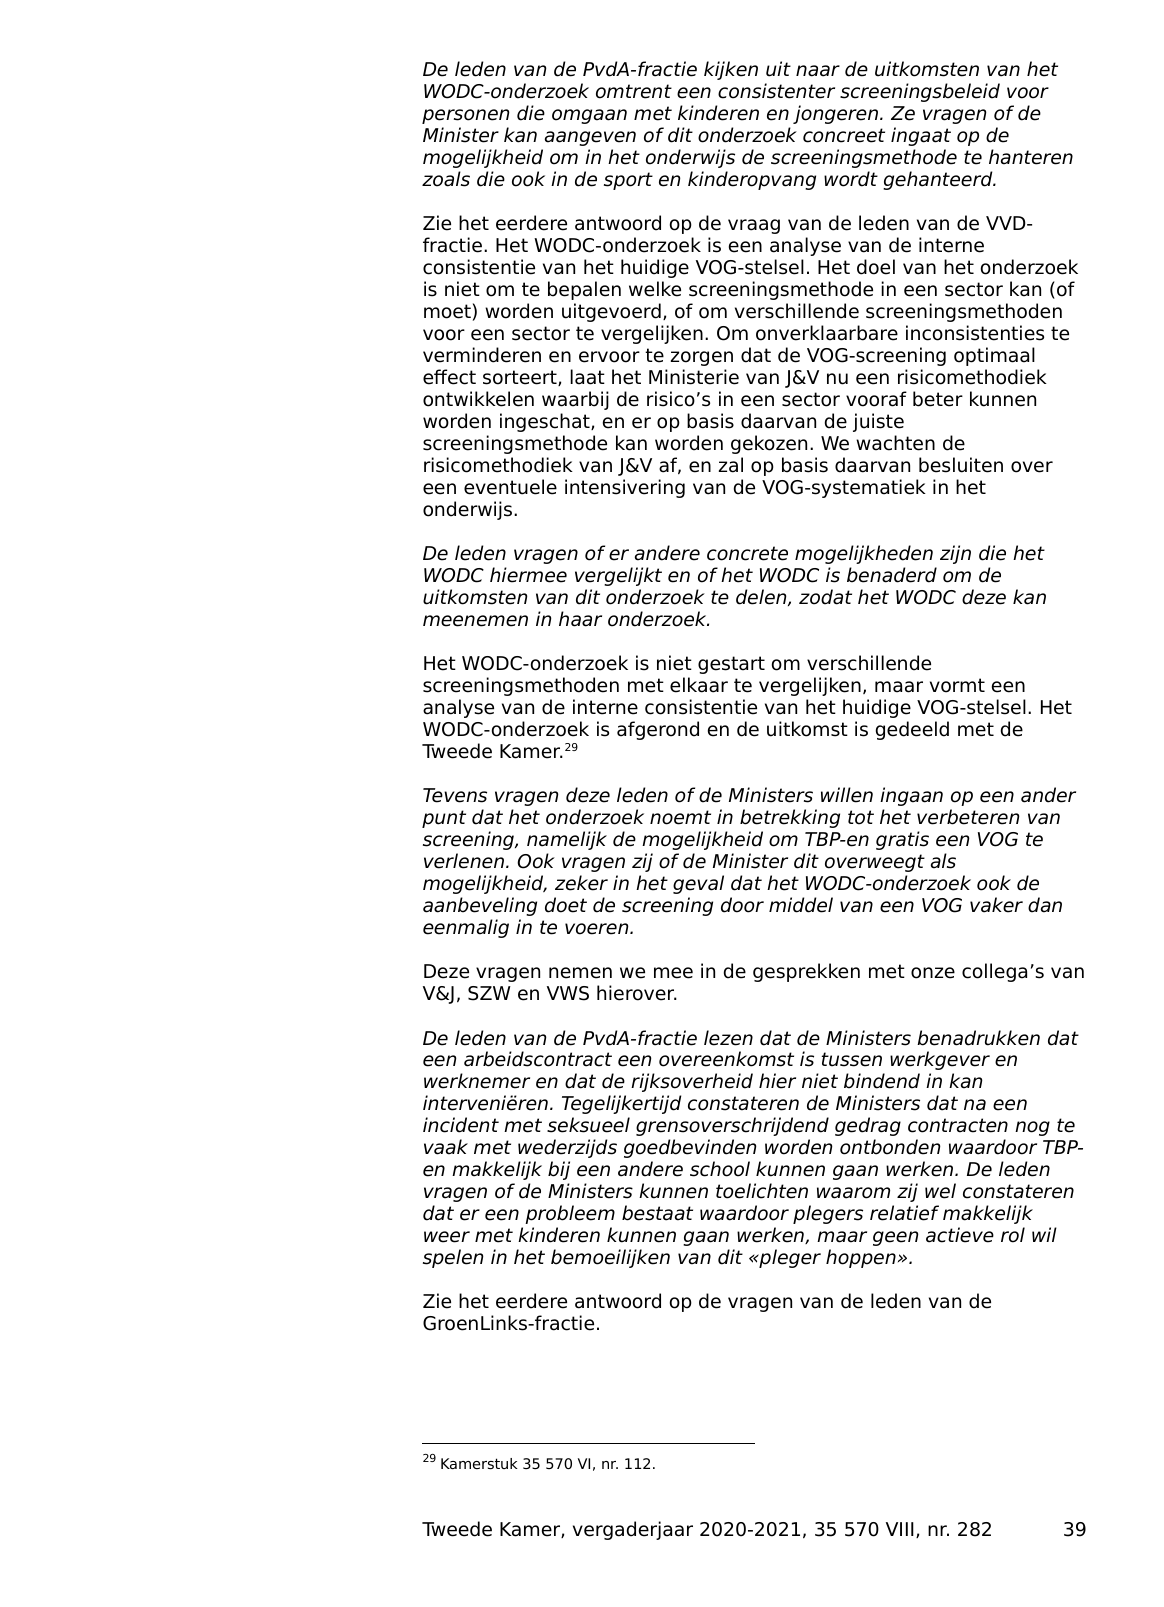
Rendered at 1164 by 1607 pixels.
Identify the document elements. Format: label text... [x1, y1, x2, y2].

text De leden van de PvdA-fractie lezen dat de Ministers benadrukken dat een arbeidscontract een overeenkomst is tussen werkgever en werknemer en dat de rijksoverheid hier niet bindend in kan interveniëren. Tegelijkertijd constateren de Ministers dat na een incident met seksueel grensoverschrijdend gedrag contracten nog te vaak met wederzijds goedbevinden worden ontbonden waardoor TBP-en makkelijk bij een andere school kunnen gaan werken. De leden vragen of de Ministers kunnen toelichten waarom zij wel constateren dat er een probleem bestaat waardoor plegers relatief makkelijk weer met kinderen kunnen gaan werken, maar geen actieve rol wil spelen in het bemoeilijken van dit «pleger hoppen». [422, 1027, 1087, 1269]
text Zie het eerdere antwoord op de vragen van de leden van de GroenLinks-fractie. [422, 1291, 1087, 1335]
text Zie het eerdere antwoord op de vraag van de leden van de VVD-fractie. Het WODC-onderzoek is een analyse van de interne consistentie van het huidige VOG-stelsel. Het doel van het onderzoek is niet om te bepalen welke screeningsmethode in een sector kan (of moet) worden uitgevoerd, of om verschillende screeningsmethoden voor een sector te vergelijken. Om onverklaarbare inconsistenties te verminderen en ervoor te zorgen dat de VOG-screening optimaal effect sorteert, laat het Ministerie van J&V nu een risicomethodiek ontwikkelen waarbij de risico’s in een sector vooraf beter kunnen worden ingeschat, en er op basis daarvan de juiste screeningsmethode kan worden gekozen. We wachten de risicomethodiek van J&V af, en zal op basis daarvan besluiten over een eventuele intensivering van de VOG-systematiek in het onderwijs. [422, 213, 1087, 521]
text Kamerstuk 35 570 VI, nr. 112. [422, 1452, 1087, 1474]
text Deze vragen nemen we mee in de gesprekken met onze collega’s van V&J, SZW en VWS hierover. [422, 961, 1087, 1005]
text De leden van de PvdA-fractie kijken uit naar de uitkomsten van het WODC-onderzoek omtrent een consistenter screeningsbeleid voor personen die omgaan met kinderen en jongeren. Ze vragen of de Minister kan aangeven of dit onderzoek concreet ingaat op de mogelijkheid om in het onderwijs de screeningsmethode te hanteren zoals die ook in de sport en kinderopvang wordt gehanteerd. [422, 59, 1087, 191]
text Tevens vragen deze leden of de Ministers willen ingaan op een ander punt dat het onderzoek noemt in betrekking tot het verbeteren van screening, namelijk de mogelijkheid om TBP-en gratis een VOG te verlenen. Ook vragen zij of de Minister dit overweegt als mogelijkheid, zeker in het geval dat het WODC-onderzoek ook de aanbeveling doet de screening door middel van een VOG vaker dan eenmalig in te voeren. [422, 785, 1087, 939]
text De leden vragen of er andere concrete mogelijkheden zijn die het WODC hiermee vergelijkt en of het WODC is benaderd om de uitkomsten van dit onderzoek te delen, zodat het WODC deze kan meenemen in haar onderzoek. [422, 543, 1087, 631]
text Het WODC-onderzoek is niet gestart om verschillende screeningsmethoden met elkaar te vergelijken, maar vormt een analyse van de interne consistentie van het huidige VOG-stelsel. Het WODC-onderzoek is afgerond en de uitkomst is gedeeld met de Tweede Kamer. [422, 653, 1087, 763]
